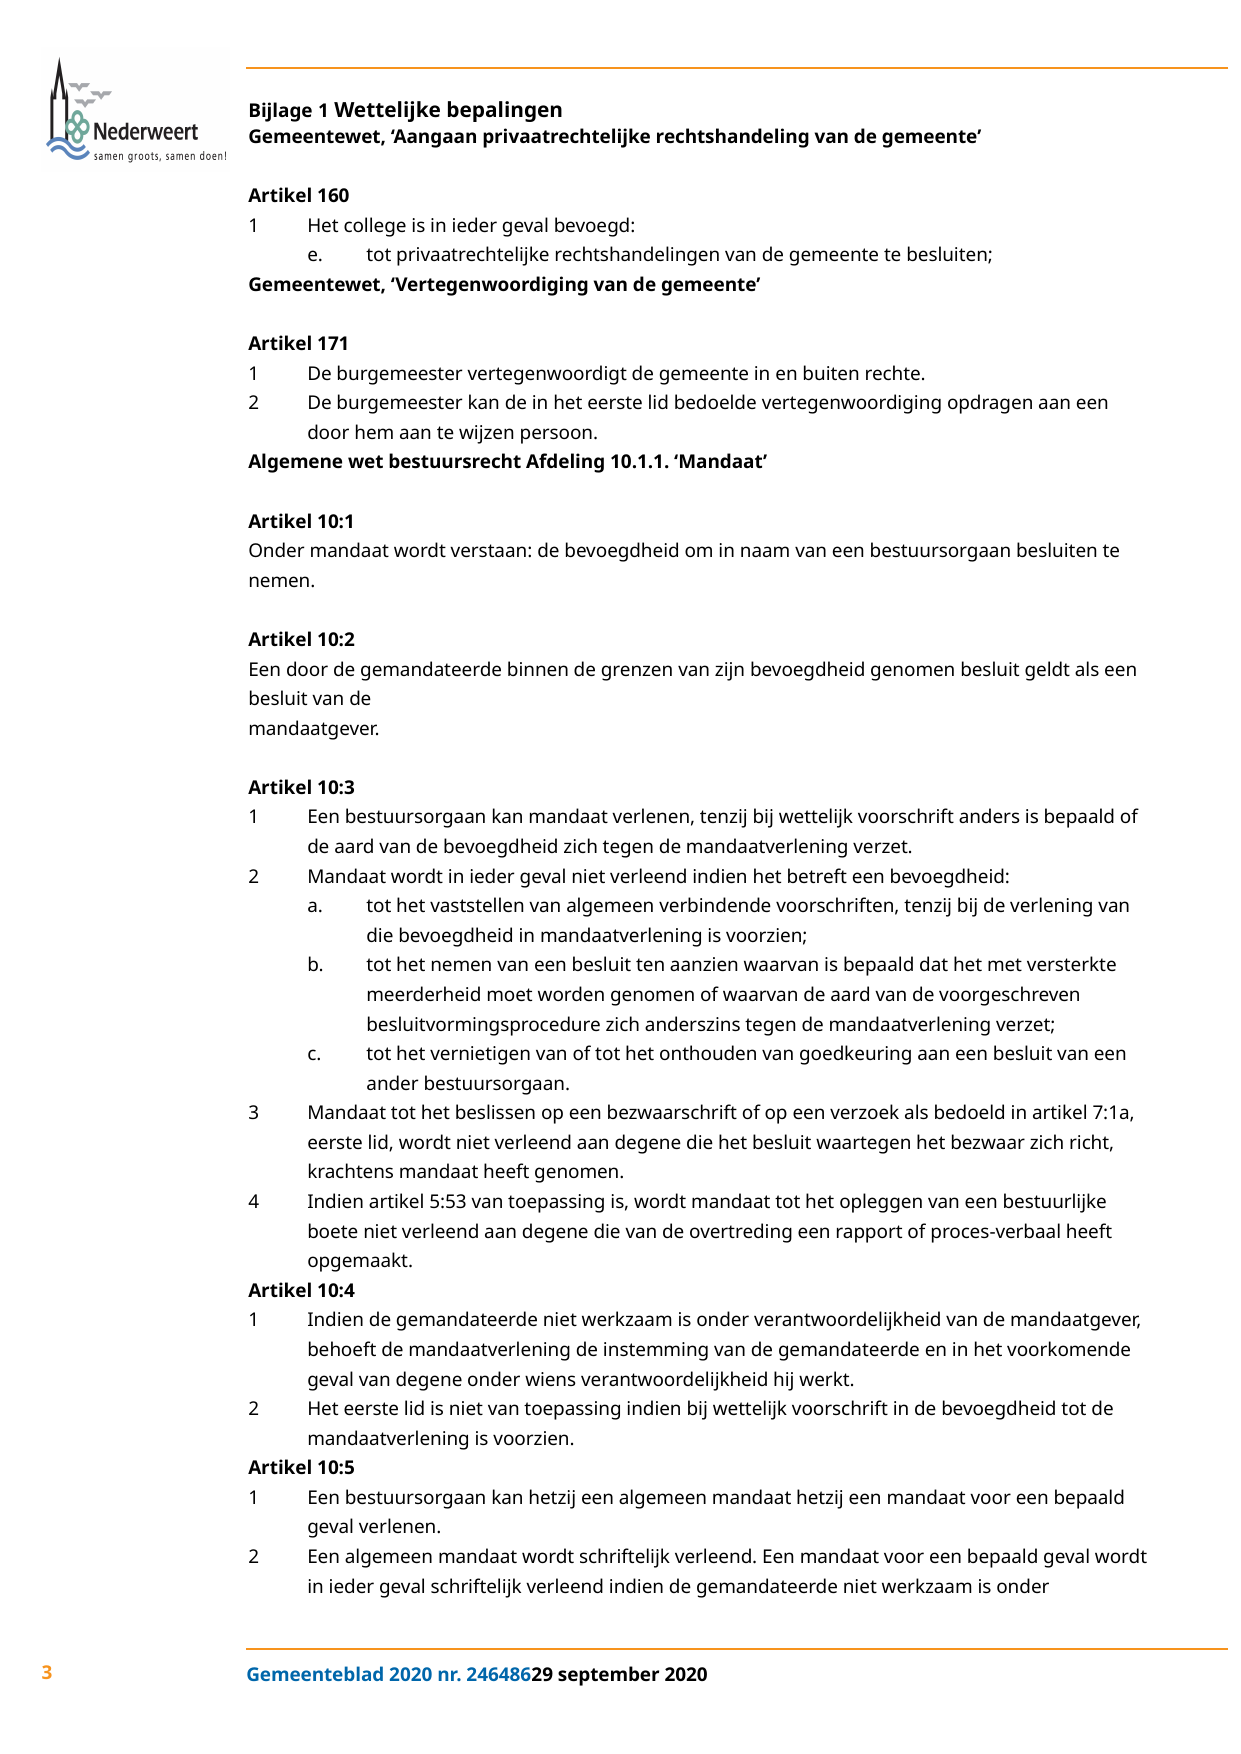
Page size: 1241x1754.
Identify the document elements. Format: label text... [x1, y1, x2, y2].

text Artikel 171 [248, 330, 1152, 356]
list Indien artikel 5:53 van toepassing is, wordt mandaat tot het opleggen van een bestuurlijke boete niet verleend aan degene die van de overtreding een rapport of proces-verbaal heeft opgemaakt. [248, 1188, 1152, 1273]
text Gemeentewet, ‘Vertegenwoordiging van de gemeente’ [248, 271, 1152, 297]
text Artikel 10:2 [248, 626, 1152, 652]
list tot privaatrechtelijke rechtshandelingen van de gemeente te besluiten; [307, 242, 1152, 267]
list Mandaat tot het beslissen op een bezwaarschrift of op een verzoek als bedoeld in artikel 7:1a, eerste lid, wordt niet verleend aan degene die het besluit waartegen het bezwaar zich richt, krachtens mandaat heeft genomen. [248, 1099, 1152, 1184]
text Artikel 10:5 [248, 1454, 1152, 1480]
text Artikel 10:1 [248, 508, 1152, 534]
text Artikel 10:4 [248, 1277, 1152, 1303]
text Bijlage 1 Wettelijke bepalingen [248, 95, 1152, 123]
list tot het vaststellen van algemeen verbindende voorschriften, tenzij bij de verlening van die bevoegdheid in mandaatverlening is voorzien; [307, 892, 1152, 948]
text Onder mandaat wordt verstaan: de bevoegdheid om in naam van een bestuursorgaan besluiten te nemen. [248, 537, 1152, 593]
list Een bestuursorgaan kan hetzij een algemeen mandaat hetzij een mandaat voor een bepaald geval verlenen. [248, 1484, 1152, 1539]
picture [41, 47, 231, 172]
list Het eerste lid is niet van toepassing indien bij wettelijk voorschrift in de bevoegdheid tot de mandaatverlening is voorzien. [248, 1395, 1152, 1451]
text Een door de gemandateerde binnen de grenzen van zijn bevoegdheid genomen besluit geldt als een besluit van de [248, 656, 1152, 711]
list tot het vernietigen van of tot het onthouden van goedkeuring aan een besluit van een ander bestuursorgaan. [307, 1040, 1152, 1096]
text Algemene wet bestuursrecht Afdeling 10.1.1. ‘Mandaat’ [248, 449, 1152, 474]
list Een algemeen mandaat wordt schriftelijk verleend. Een mandaat voor een bepaald geval wordt in ieder geval schriftelijk verleend indien de gemandateerde niet werkzaam is onder [248, 1543, 1152, 1599]
list Het college is in ieder geval bevoegd: [248, 212, 1152, 238]
text Artikel 10:3 [248, 774, 1152, 800]
text Artikel 160 [248, 182, 1152, 208]
list Een bestuursorgaan kan mandaat verlenen, tenzij bij wettelijk voorschrift anders is bepaald of de aard van de bevoegdheid zich tegen de mandaatverlening verzet. [248, 804, 1152, 859]
text Gemeentewet, ‘Aangaan privaatrechtelijke rechtshandeling van de gemeente’ [248, 123, 1152, 149]
text mandaatgever. [248, 715, 1152, 741]
list Mandaat wordt in ieder geval niet verleend indien het betreft een bevoegdheid: [248, 863, 1152, 889]
list tot het nemen van een besluit ten aanzien waarvan is bepaald dat het met versterkte meerderheid moet worden genomen of waarvan de aard van de voorgeschreven besluitvormingsprocedure zich anderszins tegen de mandaatverlening verzet; [307, 952, 1152, 1037]
list De burgemeester kan de in het eerste lid bedoelde vertegenwoordiging opdragen aan een door hem aan te wijzen persoon. [248, 389, 1152, 445]
list Indien de gemandateerde niet werkzaam is onder verantwoordelijkheid van de mandaatgever, behoeft de mandaatverlening de instemming van de gemandateerde en in het voorkomende geval van degene onder wiens verantwoordelijkheid hij werkt. [248, 1307, 1152, 1392]
list De burgemeester vertegenwoordigt de gemeente in en buiten rechte. [248, 360, 1152, 386]
